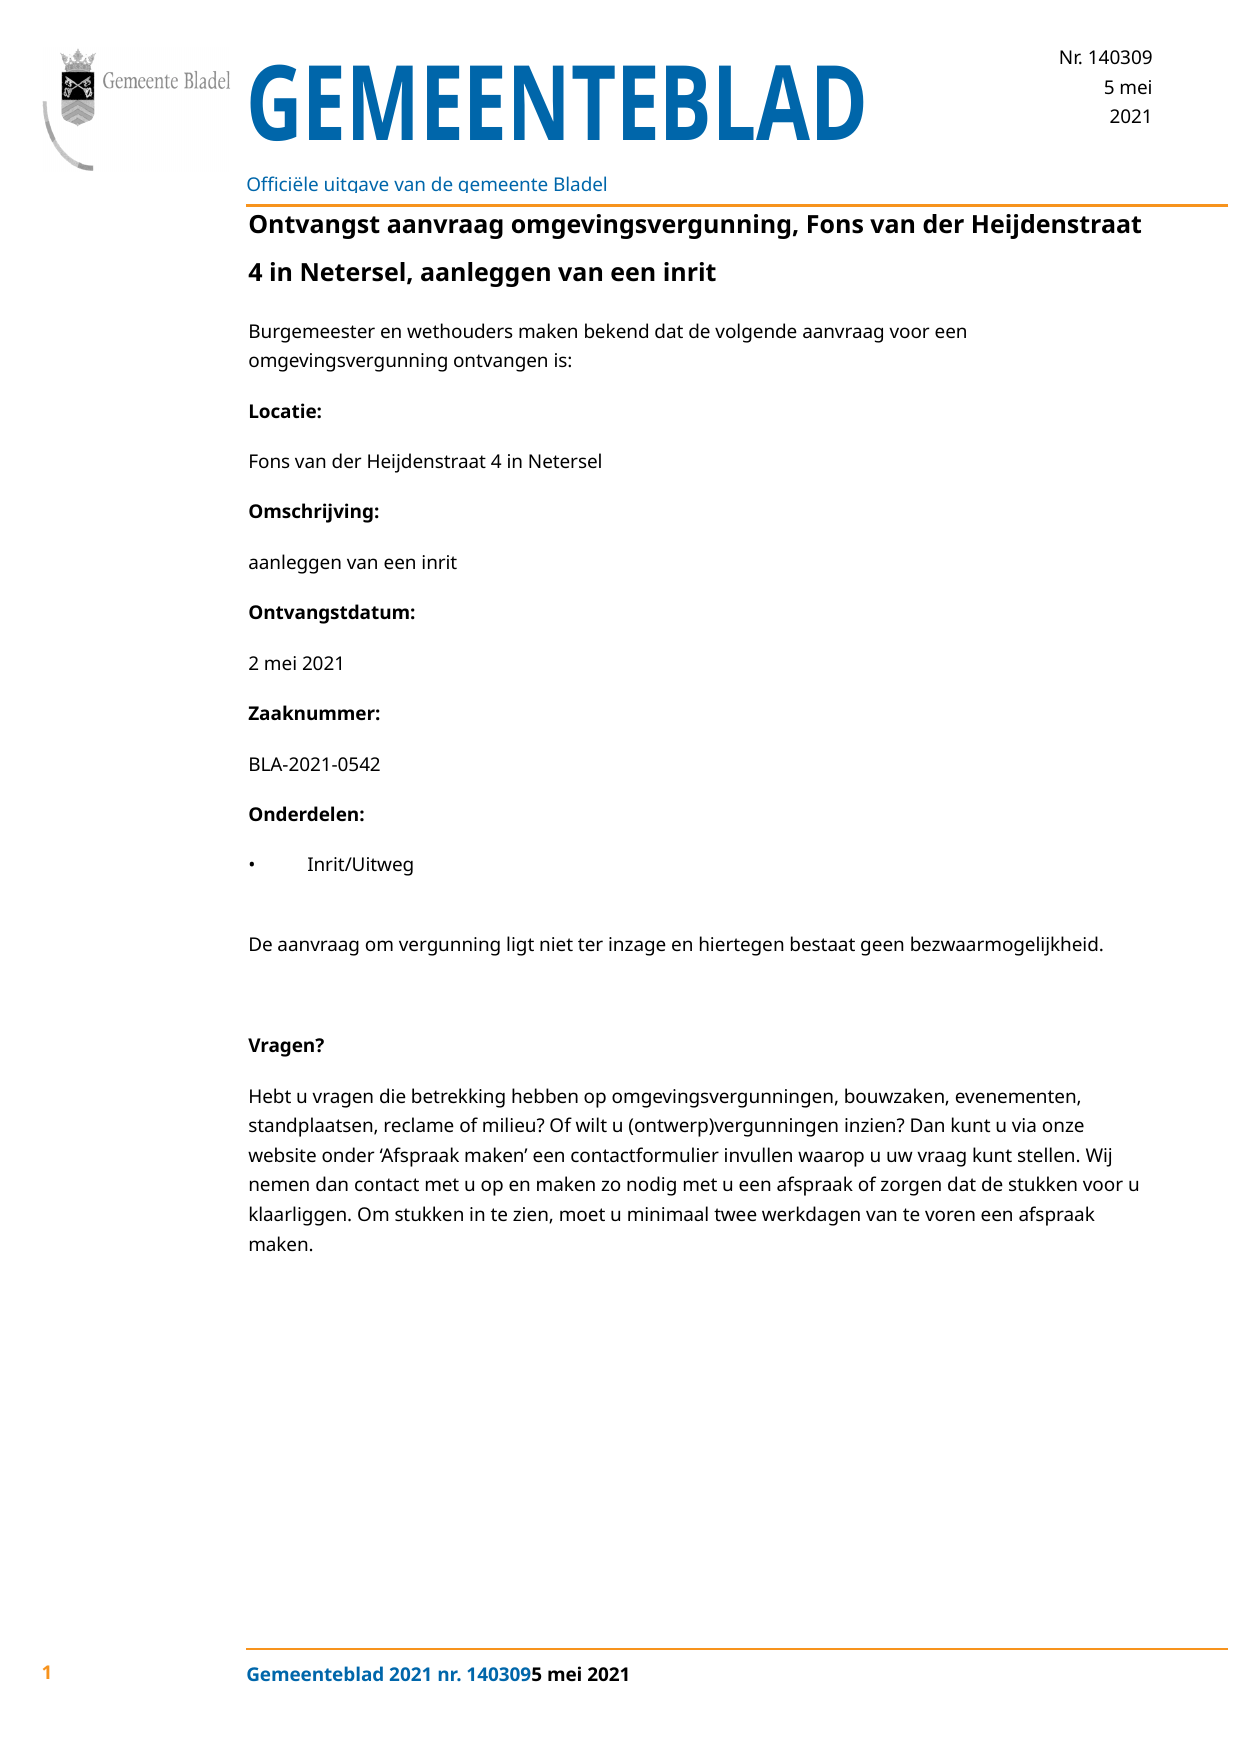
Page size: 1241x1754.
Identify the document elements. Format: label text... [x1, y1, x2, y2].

list Inrit/Uitweg [248, 852, 1152, 877]
text De aanvraag om vergunning ligt niet ter inzage en hiertegen bestaat geen bezwaarmogelijkheid. [248, 932, 1152, 957]
text Omschrijving: [248, 499, 1152, 524]
text 2 mei 2021 [248, 650, 1152, 676]
text Zaaknummer: [248, 700, 1152, 726]
text aanleggen van een inrit [248, 549, 1152, 575]
text Fons van der Heijdenstraat 4 in Netersel [248, 448, 1152, 474]
text Vragen? [248, 1032, 1152, 1058]
text Burgemeester en wethouders maken bekend dat de volgende aanvraag voor een omgevingsvergunning ontvangen is: [248, 318, 1152, 373]
text Ontvangst aanvraag omgevingsvergunning, Fons van der Heijdenstraat 4 in Netersel, aanleggen van een inrit [248, 207, 1152, 288]
text Hebt u vragen die betrekking hebben op omgevingsvergunningen, bouwzaken, evenementen, standplaatsen, reclame of milieu? Of wilt u (ontwerp)vergunningen inzien? Dan kunt u via onze website onder ‘Afspraak maken’ een contactformulier invullen waarop u uw vraag kunt stellen. Wij nemen dan contact met u op en maken zo nodig met u een afspraak of zorgen dat de stukken voor u klaarliggen. Om stukken in te zien, moet u minimaal twee werkdagen van te voren een afspraak maken. [248, 1083, 1152, 1257]
picture [41, 47, 231, 172]
text Onderdelen: [248, 801, 1152, 827]
text Ontvangstdatum: [248, 599, 1152, 625]
text BLA-2021-0542 [248, 751, 1152, 777]
text Locatie: [248, 398, 1152, 424]
